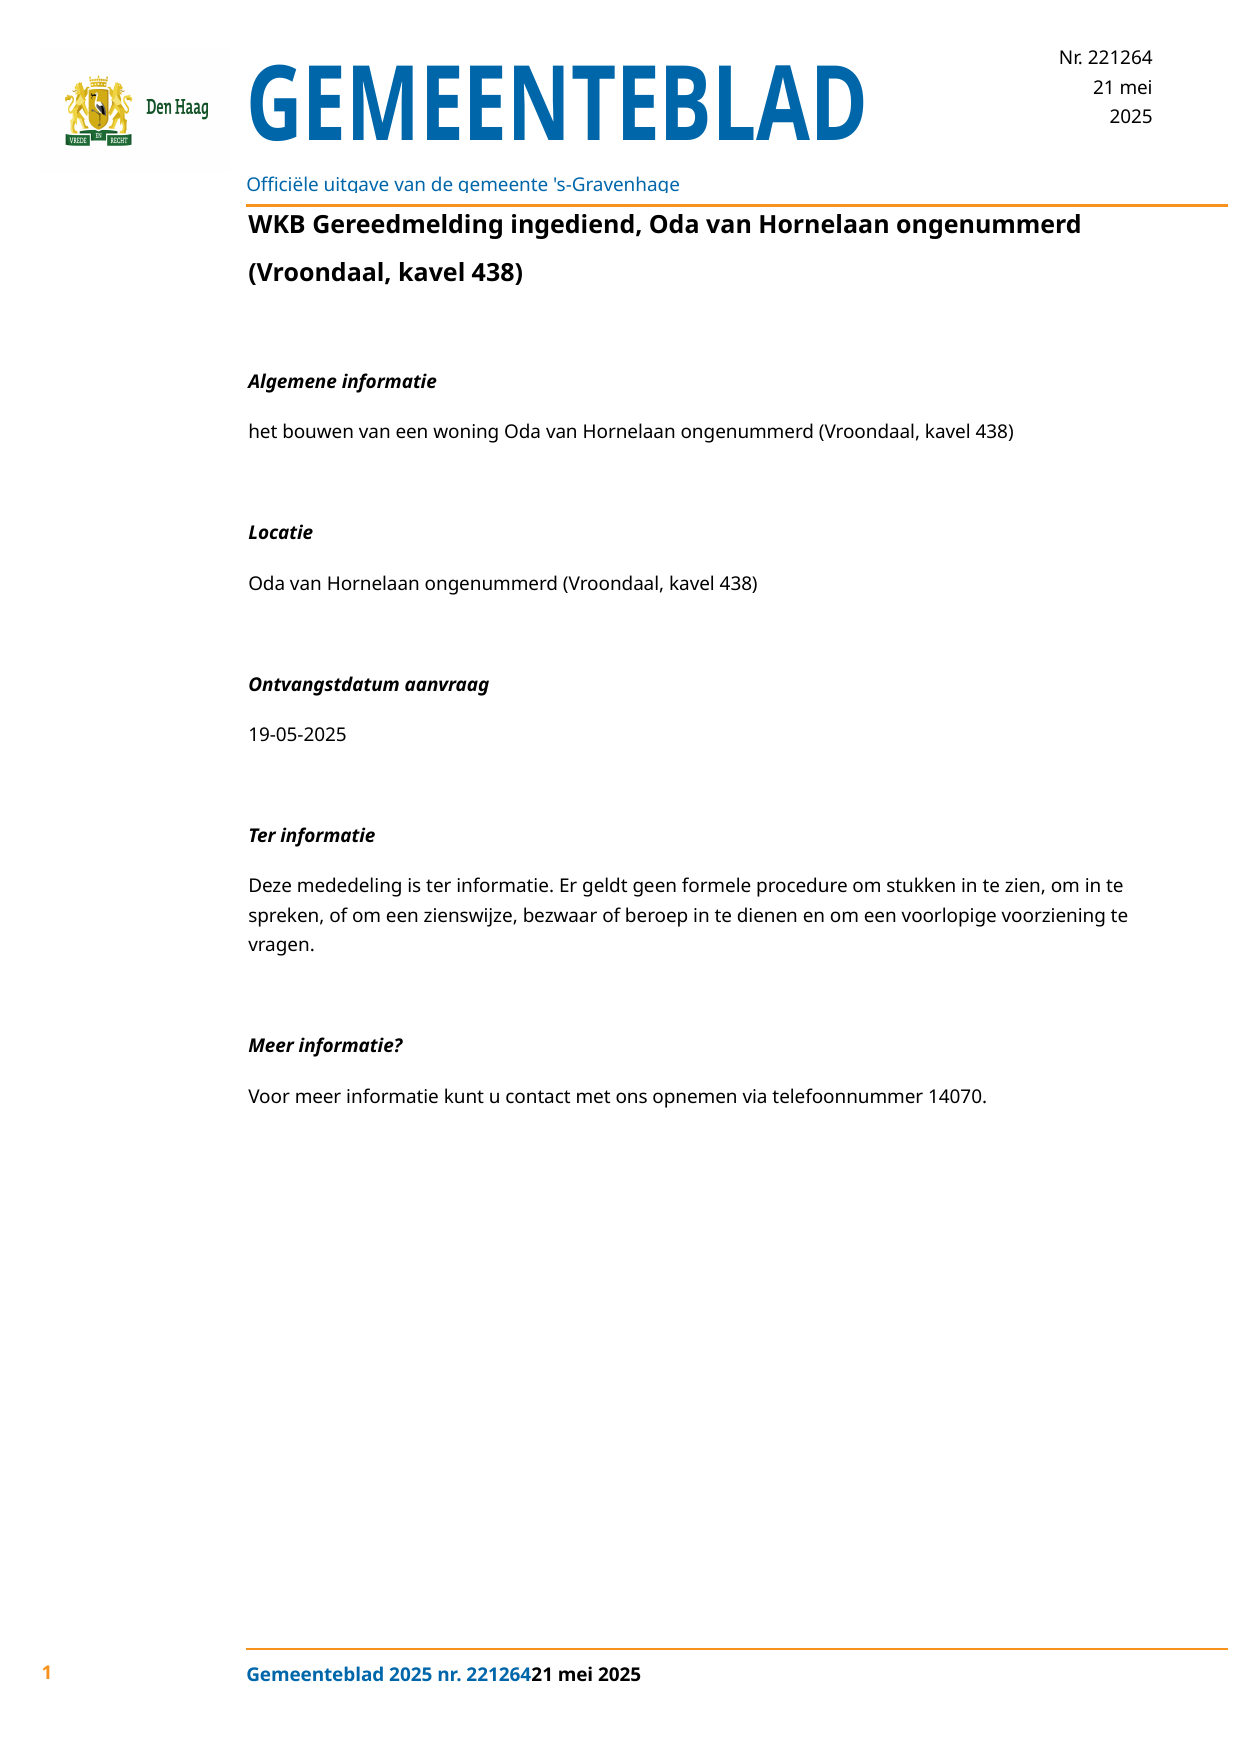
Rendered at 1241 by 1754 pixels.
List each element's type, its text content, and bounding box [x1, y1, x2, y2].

text Meer informatie? [248, 1032, 1152, 1058]
text Deze mededeling is ter informatie. Er geldt geen formele procedure om stukken in te zien, om in te spreken, of om een zienswijze, bezwaar of beroep in te dienen en om een voorlopige voorziening te vragen. [248, 872, 1152, 957]
text Voor meer informatie kunt u contact met ons opnemen via telefoonnummer 14070. [248, 1083, 1152, 1109]
text WKB Gereedmelding ingediend, Oda van Hornelaan ongenummerd (Vroondaal, kavel 438) [248, 207, 1152, 288]
text Oda van Hornelaan ongenummerd (Vroondaal, kavel 438) [248, 570, 1152, 596]
text Locatie [248, 519, 1152, 545]
text het bouwen van een woning Oda van Hornelaan ongenummerd (Vroondaal, kavel 438) [248, 419, 1152, 444]
text Ter informatie [248, 822, 1152, 848]
text 19-05-2025 [248, 721, 1152, 747]
text Algemene informatie [248, 368, 1152, 394]
text Ontvangstdatum aanvraag [248, 671, 1152, 697]
picture [41, 47, 231, 172]
